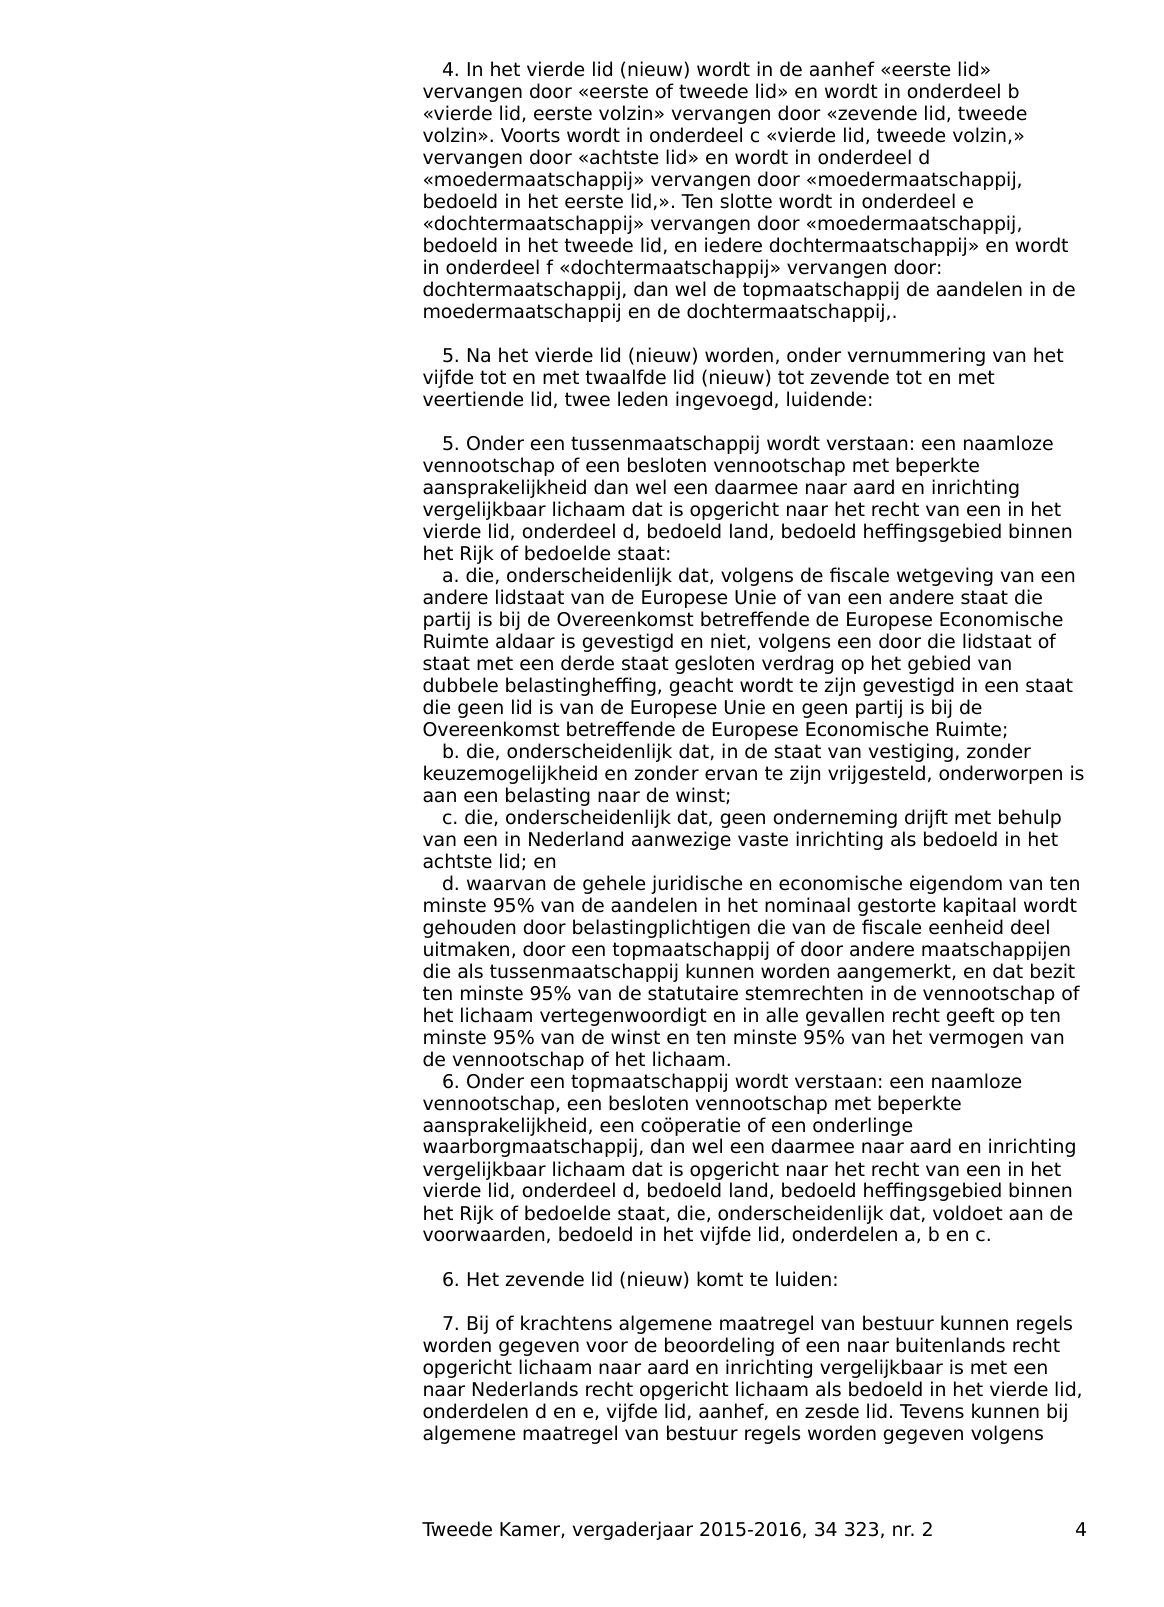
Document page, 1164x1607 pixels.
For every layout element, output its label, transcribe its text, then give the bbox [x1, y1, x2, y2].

text 6. Onder een topmaatschappij wordt verstaan: een naamloze vennootschap, een besloten vennootschap met beperkte aansprakelijkheid, een coöperatie of een onderlinge waarborgmaatschappij, dan wel een daarmee naar aard en inrichting vergelijkbaar lichaam dat is opgericht naar het recht van een in het vierde lid, onderdeel d, bedoeld land, bedoeld heffingsgebied binnen het Rijk of bedoelde staat, die, onderscheidenlijk dat, voldoet aan de voorwaarden, bedoeld in het vijfde lid, onderdelen a, b en c. [422, 1071, 1087, 1246]
text d. waarvan de gehele juridische en economische eigendom van ten minste 95% van de aandelen in het nominaal gestorte kapitaal wordt gehouden door belastingplichtigen die van de fiscale eenheid deel uitmaken, door een topmaatschappij of door andere maatschappijen die als tussenmaatschappij kunnen worden aangemerkt, en dat bezit ten minste 95% van de statutaire stemrechten in de vennootschap of het lichaam vertegenwoordigt en in alle gevallen recht geeft op ten minste 95% van de winst en ten minste 95% van het vermogen van de vennootschap of het lichaam. [422, 873, 1087, 1071]
text 5. Na het vierde lid (nieuw) worden, onder vernummering van het vijfde tot en met twaalfde lid (nieuw) tot zevende tot en met veertiende lid, twee leden ingevoegd, luidende: [422, 345, 1087, 411]
text b. die, onderscheidenlijk dat, in de staat van vestiging, zonder keuzemogelijkheid en zonder ervan te zijn vrijgesteld, onderworpen is aan een belasting naar de winst; [422, 741, 1087, 807]
text 7. Bij of krachtens algemene maatregel van bestuur kunnen regels worden gegeven voor de beoordeling of een naar buitenlands recht opgericht lichaam naar aard en inrichting vergelijkbaar is met een naar Nederlands recht opgericht lichaam als bedoeld in het vierde lid, onderdelen d en e, vijfde lid, aanhef, en zesde lid. Tevens kunnen bij algemene maatregel van bestuur regels worden gegeven volgens [422, 1313, 1087, 1444]
text a. die, onderscheidenlijk dat, volgens de fiscale wetgeving van een andere lidstaat van de Europese Unie of van een andere staat die partij is bij de Overeenkomst betreffende de Europese Economische Ruimte aldaar is gevestigd en niet, volgens een door die lidstaat of staat met een derde staat gesloten verdrag op het gebied van dubbele belastingheffing, geacht wordt te zijn gevestigd in een staat die geen lid is van de Europese Unie en geen partij is bij de Overeenkomst betreffende de Europese Economische Ruimte; [422, 565, 1087, 741]
text 5. Onder een tussenmaatschappij wordt verstaan: een naamloze vennootschap of een besloten vennootschap met beperkte aansprakelijkheid dan wel een daarmee naar aard en inrichting vergelijkbaar lichaam dat is opgericht naar het recht van een in het vierde lid, onderdeel d, bedoeld land, bedoeld heffingsgebied binnen het Rijk of bedoelde staat: [422, 433, 1087, 565]
text c. die, onderscheidenlijk dat, geen onderneming drijft met behulp van een in Nederland aanwezige vaste inrichting als bedoeld in het achtste lid; en [422, 807, 1087, 873]
text 4. In het vierde lid (nieuw) wordt in de aanhef «eerste lid» vervangen door «eerste of tweede lid» en wordt in onderdeel b «vierde lid, eerste volzin» vervangen door «zevende lid, tweede volzin». Voorts wordt in onderdeel c «vierde lid, tweede volzin,» vervangen door «achtste lid» en wordt in onderdeel d «moedermaatschappij» vervangen door «moedermaatschappij, bedoeld in het eerste lid,». Ten slotte wordt in onderdeel e «dochtermaatschappij» vervangen door «moedermaatschappij, bedoeld in het tweede lid, en iedere dochtermaatschappij» en wordt in onderdeel f «dochtermaatschappij» vervangen door: dochtermaatschappij, dan wel de topmaatschappij de aandelen in de moedermaatschappij en de dochtermaatschappij,. [422, 59, 1087, 323]
text 6. Het zevende lid (nieuw) komt te luiden: [422, 1268, 1087, 1291]
